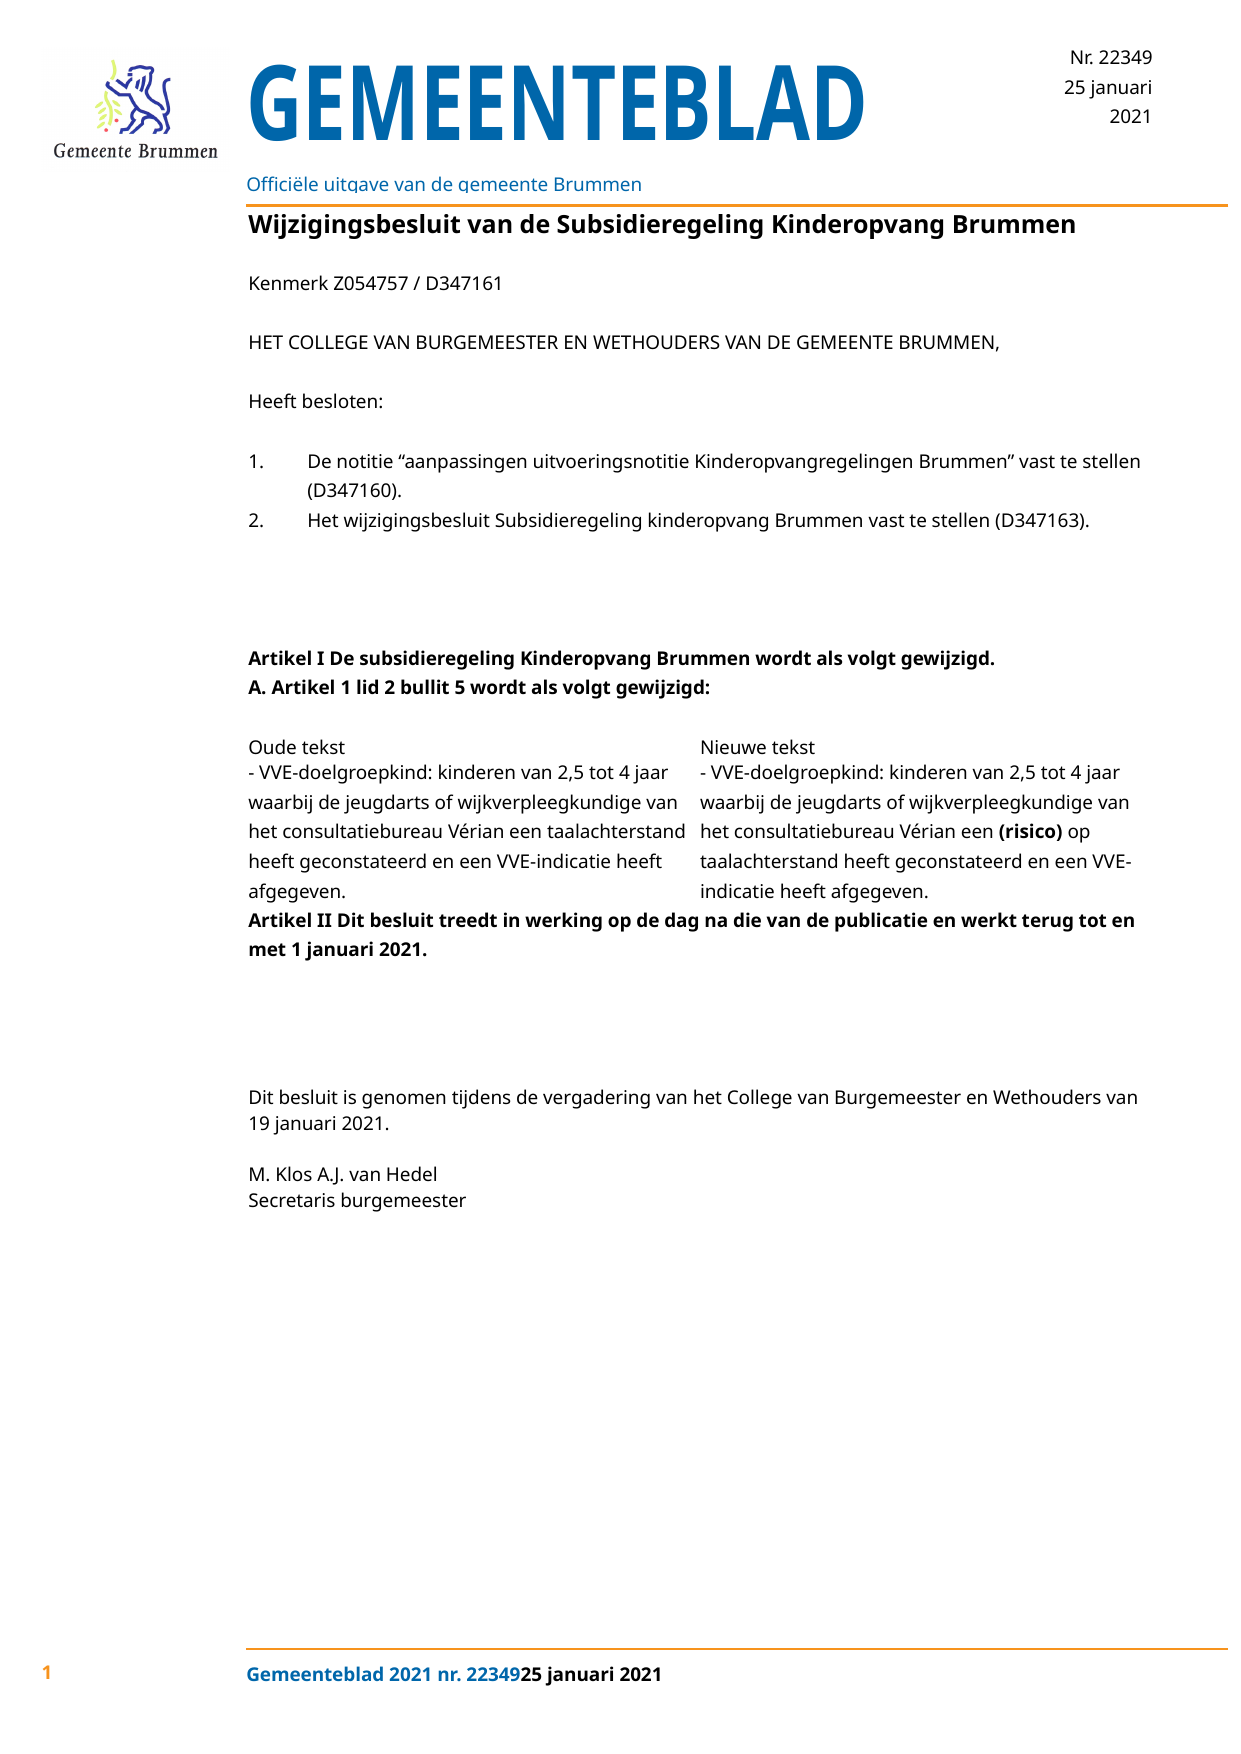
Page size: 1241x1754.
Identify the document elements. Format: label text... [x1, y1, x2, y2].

list De notitie “aanpassingen uitvoeringsnotitie Kinderopvangregelingen Brummen” vast te stellen (D347160). [248, 448, 1152, 503]
text M. Klos A.J. van Hedel [248, 1162, 1152, 1187]
text Dit besluit is genomen tijdens de vergadering van het College van Burgemeester en Wethouders van 19 januari 2021. [248, 1084, 1152, 1136]
text Heeft besloten: [248, 389, 1152, 414]
table_cell - VVE-doelgroepkind: kinderen van 2,5 tot 4 jaar waarbij de jeugdarts of wijkverpleegkundige van het consultatiebureau Vérian een (risico) op taalachterstand heeft geconstateerd en een VVE-indicatie heeft afgegeven. [700, 760, 1152, 904]
text Artikel II Dit besluit treedt in werking op de dag na die van de publicatie en werkt terug tot en met 1 januari 2021. [248, 907, 1152, 962]
text Artikel I De subsidieregeling Kinderopvang Brummen wordt als volgt gewijzigd. [248, 645, 1152, 671]
list Het wijzigingsbesluit Subsidieregeling kinderopvang Brummen vast te stellen (D347163). [248, 507, 1152, 533]
table_header Oude tekst [248, 734, 700, 759]
text Secretaris burgemeester [248, 1187, 1152, 1213]
text A. Artikel 1 lid 2 bullit 5 wordt als volgt gewijzigd: [248, 674, 1152, 700]
picture [41, 47, 231, 172]
text Kenmerk Z054757 / D347161 [248, 270, 1152, 296]
text HET COLLEGE VAN BURGEMEESTER EN WETHOUDERS VAN DE GEMEENTE BRUMMEN, [248, 329, 1152, 355]
table_cell - VVE-doelgroepkind: kinderen van 2,5 tot 4 jaar waarbij de jeugdarts of wijkverpleegkundige van het consultatiebureau Vérian een taalachterstand heeft geconstateerd en een VVE-indicatie heeft afgegeven. [248, 760, 700, 904]
text Wijzigingsbesluit van de Subsidieregeling Kinderopvang Brummen [248, 207, 1152, 241]
table_header Nieuwe tekst [700, 734, 1152, 759]
